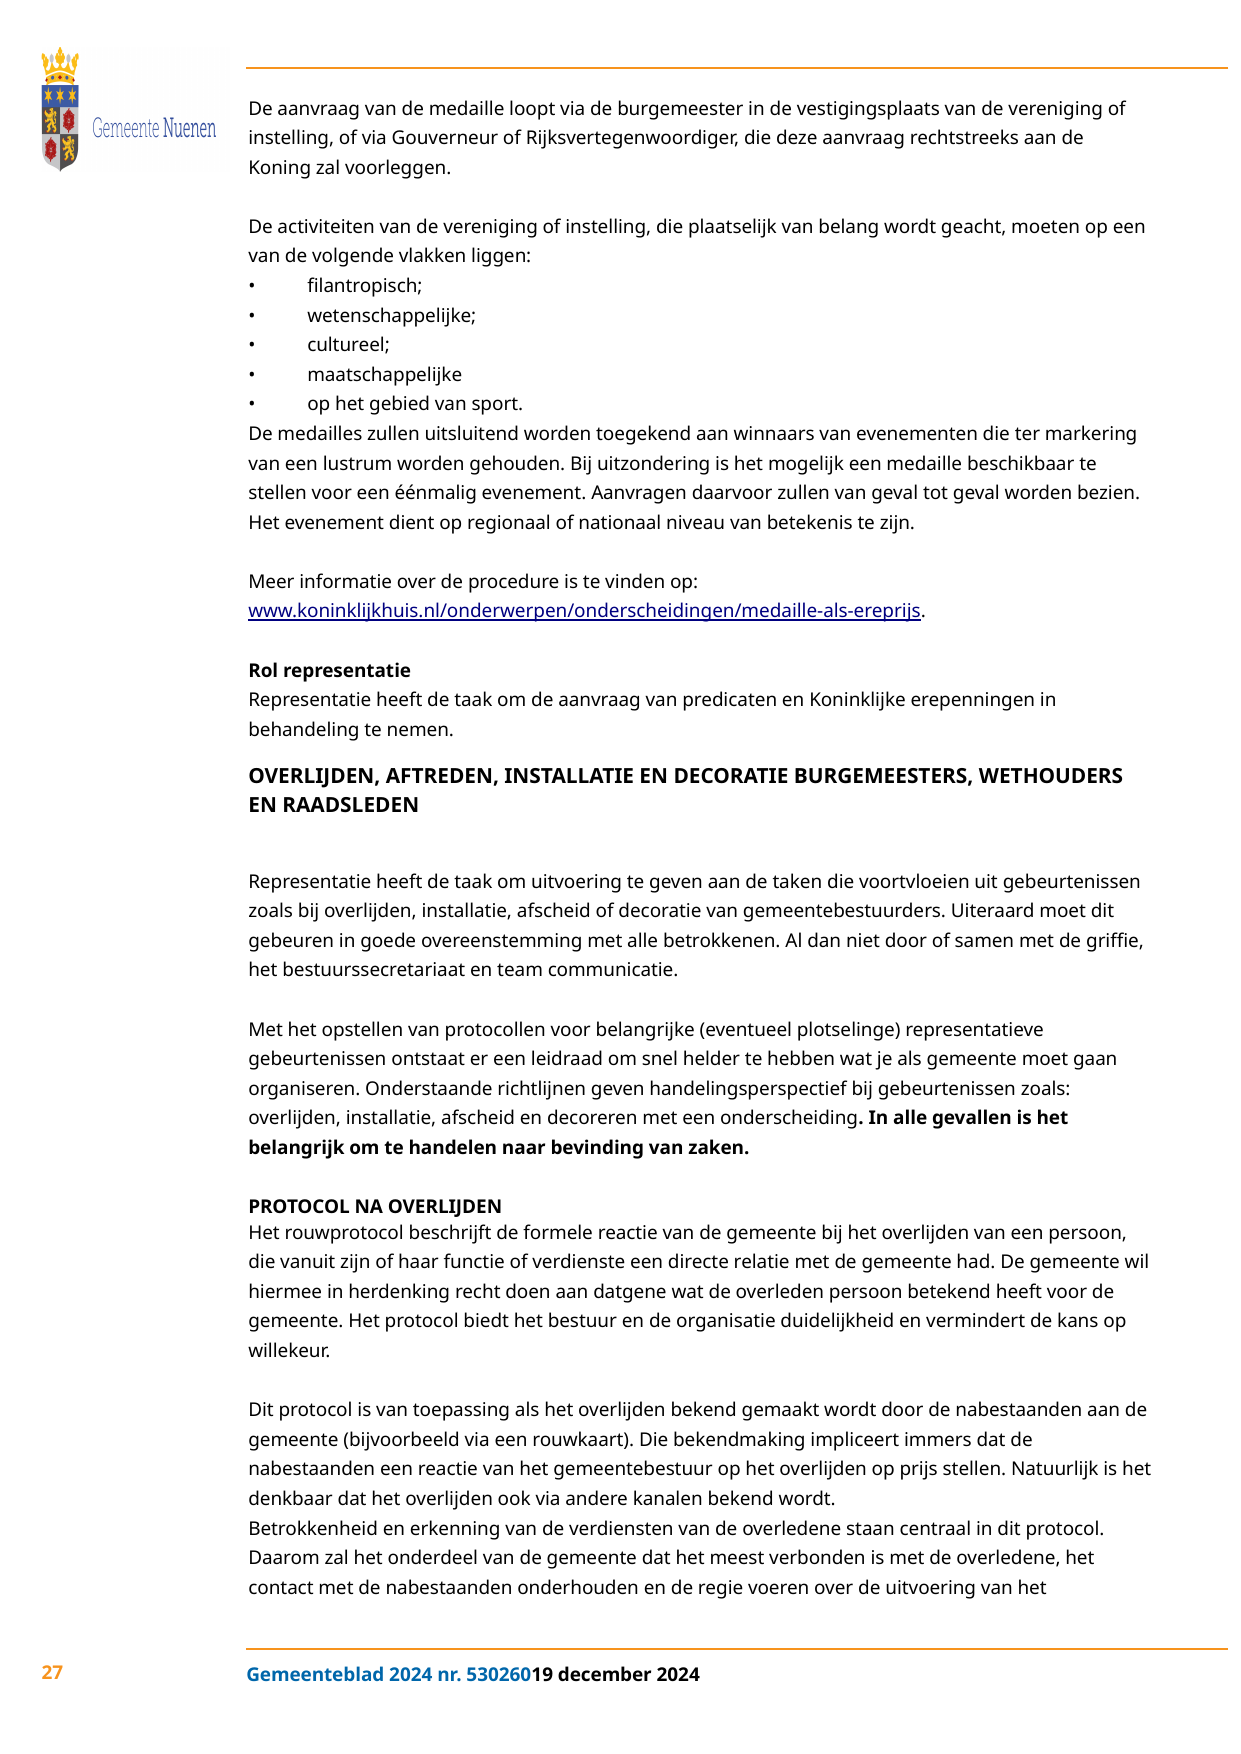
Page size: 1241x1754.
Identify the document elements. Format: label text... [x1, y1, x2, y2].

text De aanvraag van de medaille loopt via de burgemeester in de vestigingsplaats van de vereniging of instelling, of via Gouverneur of Rijksvertegenwoordiger, die deze aanvraag rechtstreeks aan de Koning zal voorleggen. [248, 95, 1152, 180]
text Representatie heeft de taak om uitvoering te geven aan de taken die voortvloeien uit gebeurtenissen zoals bij overlijden, installatie, afscheid of decoratie van gemeentebestuurders. Uiteraard moet dit gebeuren in goede overeenstemming met alle betrokkenen. Al dan niet door of samen met de griffie, het bestuurssecretariaat en team communicatie. [248, 868, 1152, 982]
text PROTOCOL NA OVERLIJDEN [248, 1193, 1152, 1219]
text De activiteiten van de vereniging of instelling, die plaatselijk van belang wordt geacht, moeten op een van de volgende vlakken liggen: [248, 213, 1152, 268]
text Betrokkenheid en erkenning van de verdiensten van de overledene staan centraal in dit protocol. Daarom zal het onderdeel van de gemeente dat het meest verbonden is met de overledene, het contact met de nabestaanden onderhouden en de regie voeren over de uitvoering van het [248, 1515, 1152, 1600]
text Meer informatie over de procedure is te vinden op: www.koninklijkhuis.nl/onderwerpen/onderscheidingen/medaille-als-ereprijs. [248, 568, 1152, 623]
list wetenschappelijke; [248, 302, 1152, 328]
text Representatie heeft de taak om de aanvraag van predicaten en Koninklijke erepenningen in behandeling te nemen. [248, 686, 1152, 742]
text De medailles zullen uitsluitend worden toegekend aan winnaars van evenementen die ter markering van een lustrum worden gehouden. Bij uitzondering is het mogelijk een medaille beschikbaar te stellen voor een éénmalig evenement. Aanvragen daarvoor zullen van geval tot geval worden bezien. Het evenement dient op regionaal of nationaal niveau van betekenis te zijn. [248, 420, 1152, 535]
list maatschappelijke [248, 361, 1152, 387]
picture [41, 47, 231, 172]
list filantropisch; [248, 272, 1152, 298]
text Met het opstellen van protocollen voor belangrijke (eventueel plotselinge) representatieve gebeurtenissen ontstaat er een leidraad om snel helder te hebben wat je als gemeente moet gaan organiseren. Onderstaande richtlijnen geven handelingsperspectief bij gebeurtenissen zoals: overlijden, installatie, afscheid en decoreren met een onderscheiding. In alle gevallen is het belangrijk om te handelen naar bevinding van zaken. [248, 1016, 1152, 1160]
list op het gebied van sport. [248, 391, 1152, 416]
list cultureel; [248, 331, 1152, 357]
text OVERLIJDEN, AFTREDEN, INSTALLATIE EN DECORATIE BURGEMEESTERS, WETHOUDERS EN RAADSLEDEN [248, 762, 1152, 818]
text Rol representatie [248, 657, 1152, 683]
text Het rouwprotocol beschrijft de formele reactie van de gemeente bij het overlijden van een persoon, die vanuit zijn of haar functie of verdienste een directe relatie met de gemeente had. De gemeente wil hiermee in herdenking recht doen aan datgene wat de overleden persoon betekend heeft voor de gemeente. Het protocol biedt het bestuur en de organisatie duidelijkheid en vermindert de kans op willekeur. [248, 1219, 1152, 1363]
text Dit protocol is van toepassing als het overlijden bekend gemaakt wordt door de nabestaanden aan de gemeente (bijvoorbeeld via een rouwkaart). Die bekendmaking impliceert immers dat de nabestaanden een reactie van het gemeentebestuur op het overlijden op prijs stellen. Natuurlijk is het denkbaar dat het overlijden ook via andere kanalen bekend wordt. [248, 1396, 1152, 1511]
